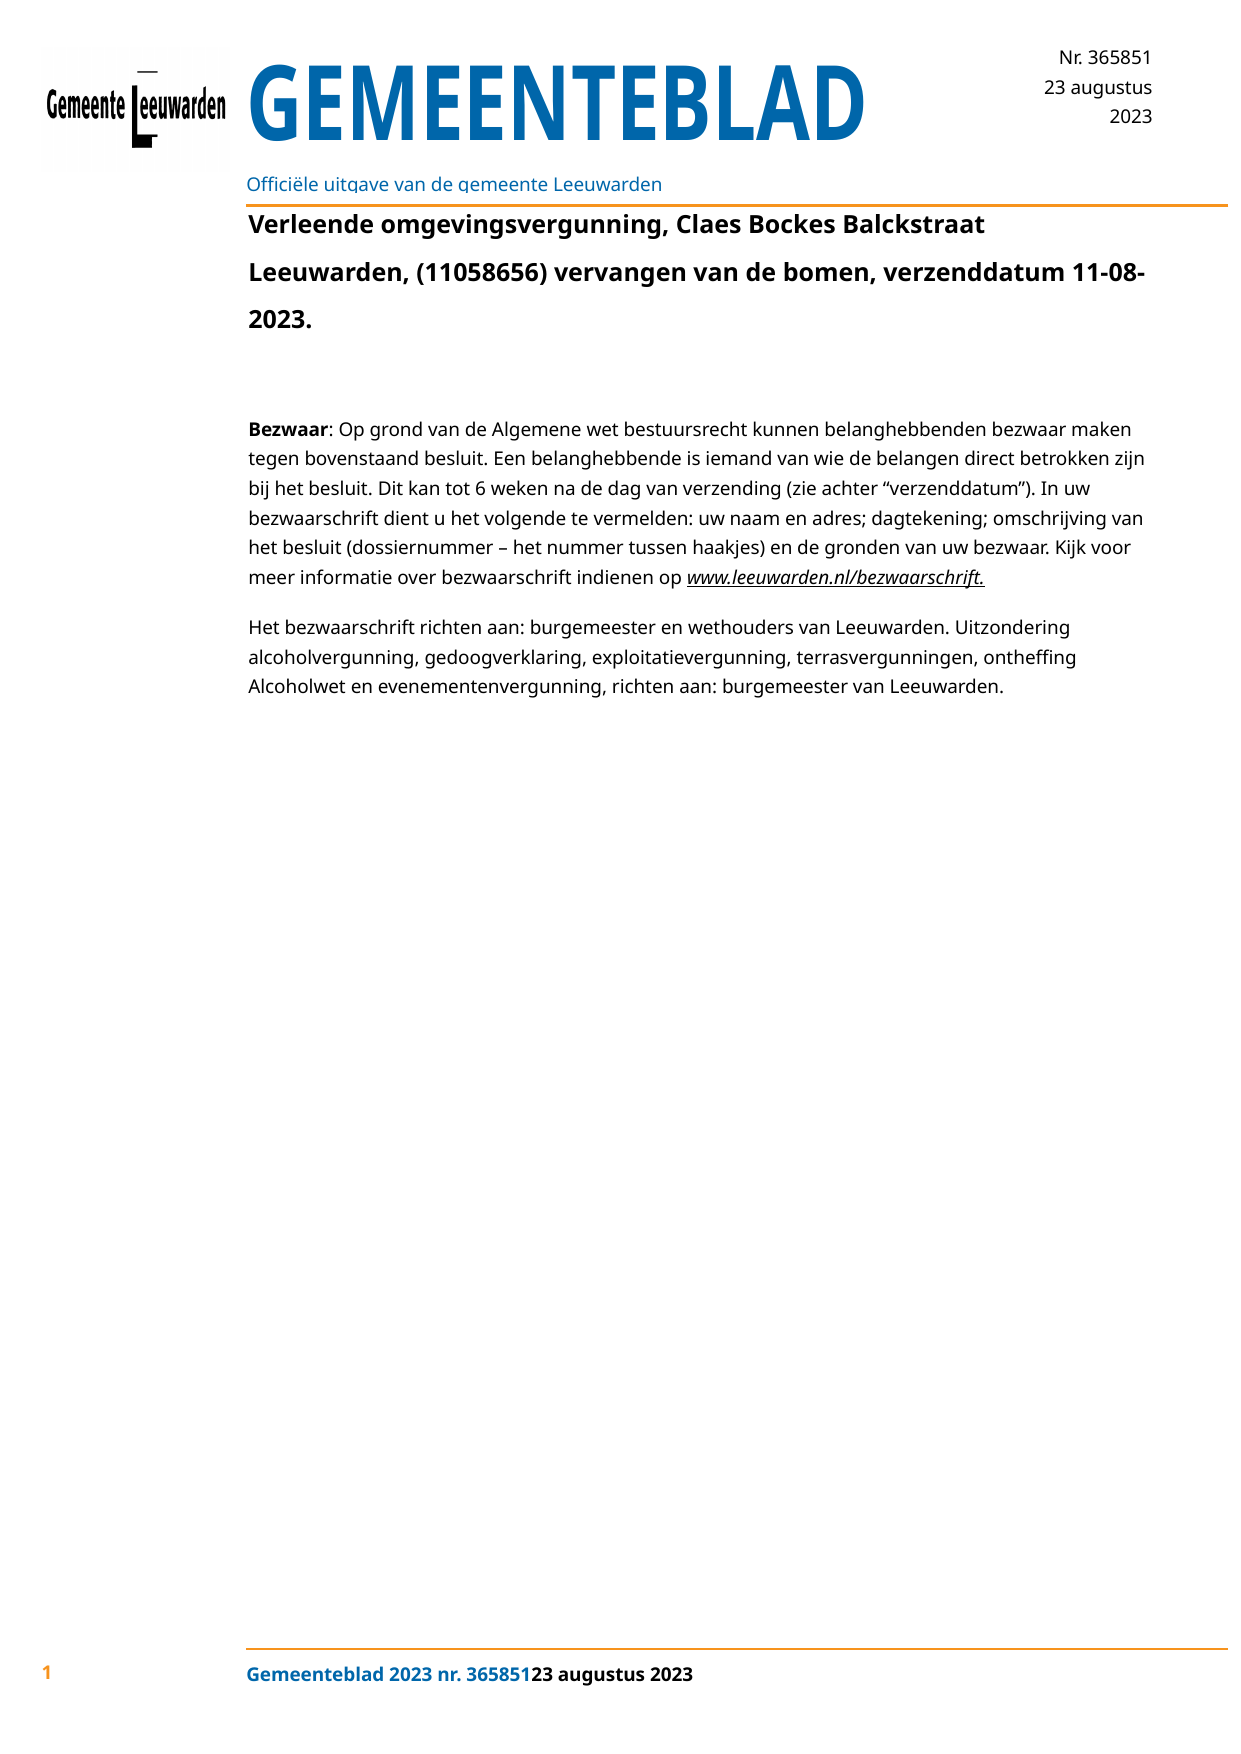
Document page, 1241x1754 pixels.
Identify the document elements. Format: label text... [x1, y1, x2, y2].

picture [41, 47, 231, 172]
text Het bezwaarschrift richten aan: burgemeester en wethouders van Leeuwarden. Uitzondering alcoholvergunning, gedoogverklaring, exploitatievergunning, terrasvergunningen, ontheffing Alcoholwet en evenementenvergunning, richten aan: burgemeester van Leeuwarden. [248, 614, 1152, 699]
text Bezwaar: Op grond van de Algemene wet bestuursrecht kunnen belanghebbenden bezwaar maken tegen bovenstaand besluit. Een belanghebbende is iemand van wie de belangen direct betrokken zijn bij het besluit. Dit kan tot 6 weken na de dag van verzending (zie achter “verzenddatum”). In uw bezwaarschrift dient u het volgende te vermelden: uw naam en adres; dagtekening; omschrijving van het besluit (dossiernummer – het nummer tussen haakjes) en de gronden van uw bezwaar. Kijk voor meer informatie over bezwaarschrift indienen op www.leeuwarden.nl/bezwaarschrift. [248, 416, 1152, 589]
text Verleende omgevingsvergunning, Claes Bockes Balckstraat Leeuwarden, (11058656) vervangen van de bomen, verzenddatum 11-08-2023. [248, 207, 1152, 336]
